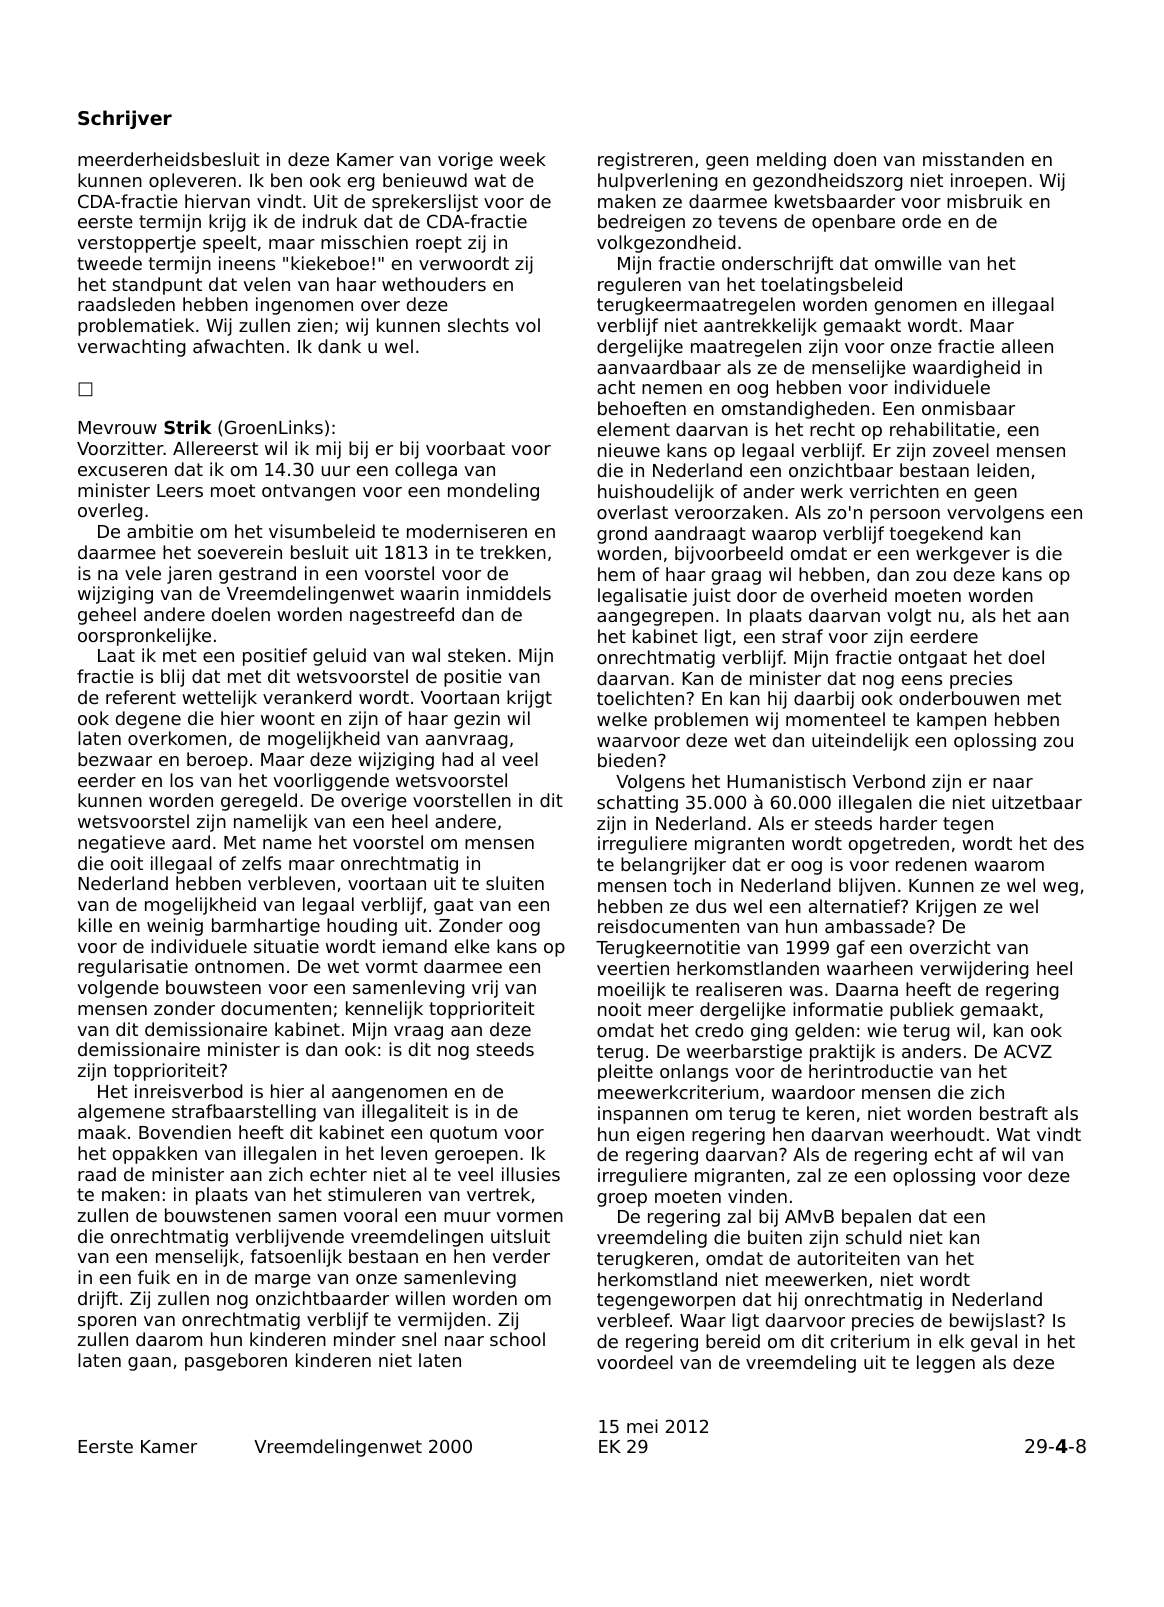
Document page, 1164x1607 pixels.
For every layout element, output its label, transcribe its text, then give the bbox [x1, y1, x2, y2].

text De regering zal bij AMvB bepalen dat een vreemdeling die buiten zijn schuld niet kan terugkeren, omdat de autoriteiten van het herkomstland niet meewerken, niet wordt tegengeworpen dat hij onrechtmatig in Nederland verbleef. Waar ligt daarvoor precies de bewijslast? Is de regering bereid om dit criterium in elk geval in het voordeel van de vreemdeling uit te leggen als deze [596, 1207, 1087, 1373]
text De ambitie om het visumbeleid te moderniseren en daarmee het soeverein besluit uit 1813 in te trekken, is na vele jaren gestrand in een voorstel voor de wijziging van de Vreemdelingenwet waarin inmiddels geheel andere doelen worden nagestreefd dan de oorspronkelijke. [77, 522, 567, 646]
text Het inreisverbod is hier al aangenomen en de algemene strafbaarstelling van illegaliteit is in de maak. Bovendien heeft dit kabinet een quotum voor het oppakken van illegalen in het leven geroepen. Ik raad de minister aan zich echter niet al te veel illusies te maken: in plaats van het stimuleren van vertrek, zullen de bouwstenen samen vooral een muur vormen die onrechtmatig verblijvende vreemdelingen uitsluit van een menselijk, fatsoenlijk bestaan en hen verder in een fuik en in de marge van onze samenleving drijft. Zij zullen nog onzichtbaarder willen worden om sporen van onrechtmatig verblijf te vermijden. Zij zullen daarom hun kinderen minder snel naar school laten gaan, pasgeboren kinderen niet laten [77, 1082, 567, 1372]
text Mevrouw Strik (GroenLinks): [77, 418, 567, 439]
text Volgens het Humanistisch Verbond zijn er naar schatting 35.000 à 60.000 illegalen die niet uitzetbaar zijn in Nederland. Als er steeds harder tegen irreguliere migranten wordt opgetreden, wordt het des te belangrijker dat er oog is voor redenen waarom mensen toch in Nederland blijven. Kunnen ze wel weg, hebben ze dus wel een alternatief? Krijgen ze wel reisdocumenten van hun ambassade? De Terugkeernotitie van 1999 gaf een overzicht van veertien herkomstlanden waarheen verwijdering heel moeilijk te realiseren was. Daarna heeft de regering nooit meer dergelijke informatie publiek gemaakt, omdat het credo ging gelden: wie terug wil, kan ook terug. De weerbarstige praktijk is anders. De ACVZ pleitte onlangs voor de herintroductie van het meewerkcriterium, waardoor mensen die zich inspannen om terug te keren, niet worden bestraft als hun eigen regering hen daarvan weerhoudt. Wat vindt de regering daarvan? Als de regering echt af wil van irreguliere migranten, zal ze een oplossing voor deze groep moeten vinden. [596, 772, 1087, 1207]
text □ [77, 377, 567, 398]
text Mijn fractie onderschrijft dat omwille van het reguleren van het toelatingsbeleid terugkeermaatregelen worden genomen en illegaal verblijf niet aantrekkelijk gemaakt wordt. Maar dergelijke maatregelen zijn voor onze fractie alleen aanvaardbaar als ze de menselijke waardigheid in acht nemen en oog hebben voor individuele behoeften en omstandigheden. Een onmisbaar element daarvan is het recht op rehabilitatie, een nieuwe kans op legaal verblijf. Er zijn zoveel mensen die in Nederland een onzichtbaar bestaan leiden, huishoudelijk of ander werk verrichten en geen overlast veroorzaken. Als zo'n persoon vervolgens een grond aandraagt waarop verblijf toegekend kan worden, bijvoorbeeld omdat er een werkgever is die hem of haar graag wil hebben, dan zou deze kans op legalisatie juist door de overheid moeten worden aangegrepen. In plaats daarvan volgt nu, als het aan het kabinet ligt, een straf voor zijn eerdere onrechtmatig verblijf. Mijn fractie ontgaat het doel daarvan. Kan de minister dat nog eens precies toelichten? En kan hij daarbij ook onderbouwen met welke problemen wij momenteel te kampen hebben waarvoor deze wet dan uiteindelijk een oplossing zou bieden? [596, 254, 1087, 772]
text registreren, geen melding doen van misstanden en hulpverlening en gezondheidszorg niet inroepen. Wij maken ze daarmee kwetsbaarder voor misbruik en bedreigen zo tevens de openbare orde en de volkgezondheid. [596, 150, 1087, 254]
text Voorzitter. Allereerst wil ik mij bij er bij voorbaat voor excuseren dat ik om 14.30 uur een collega van minister Leers moet ontvangen voor een mondeling overleg. [77, 439, 567, 522]
text meerderheidsbesluit in deze Kamer van vorige week kunnen opleveren. Ik ben ook erg benieuwd wat de CDA-fractie hiervan vindt. Uit de sprekerslijst voor de eerste termijn krijg ik de indruk dat de CDA-fractie verstoppertje speelt, maar misschien roept zij in tweede termijn ineens "kiekeboe!" en verwoordt zij het standpunt dat velen van haar wethouders en raadsleden hebben ingenomen over deze problematiek. Wij zullen zien; wij kunnen slechts vol verwachting afwachten. Ik dank u wel. [77, 150, 567, 357]
text Laat ik met een positief geluid van wal steken. Mijn fractie is blij dat met dit wetsvoorstel de positie van de referent wettelijk verankerd wordt. Voortaan krijgt ook degene die hier woont en zijn of haar gezin wil laten overkomen, de mogelijkheid van aanvraag, bezwaar en beroep. Maar deze wijziging had al veel eerder en los van het voorliggende wetsvoorstel kunnen worden geregeld. De overige voorstellen in dit wetsvoorstel zijn namelijk van een heel andere, negatieve aard. Met name het voorstel om mensen die ooit illegaal of zelfs maar onrechtmatig in Nederland hebben verbleven, voortaan uit te sluiten van de mogelijkheid van legaal verblijf, gaat van een kille en weinig barmhartige houding uit. Zonder oog voor de individuele situatie wordt iemand elke kans op regularisatie ontnomen. De wet vormt daarmee een volgende bouwsteen voor een samenleving vrij van mensen zonder documenten; kennelijk topprioriteit van dit demissionaire kabinet. Mijn vraag aan deze demissionaire minister is dan ook: is dit nog steeds zijn topprioriteit? [77, 646, 567, 1082]
